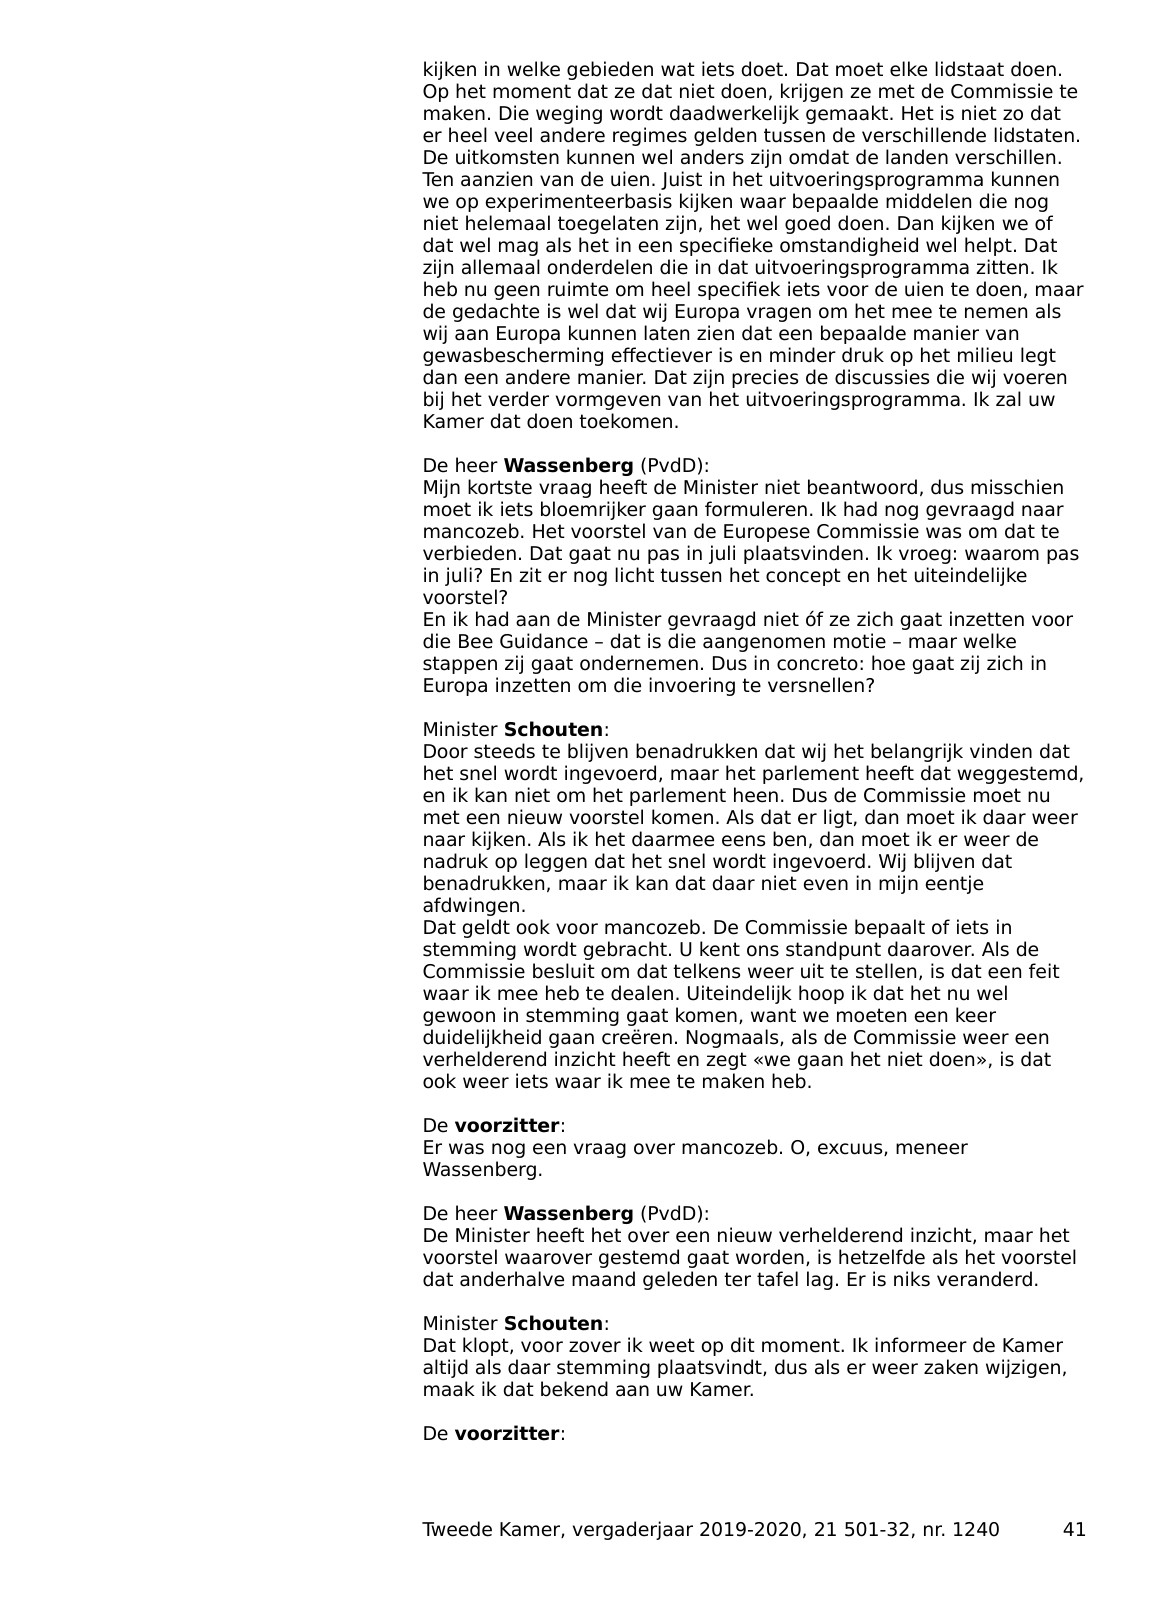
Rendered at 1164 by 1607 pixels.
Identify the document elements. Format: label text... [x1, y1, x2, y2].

text De voorzitter: [422, 1115, 1087, 1137]
text En ik had aan de Minister gevraagd niet óf ze zich gaat inzetten voor die Bee Guidance – dat is die aangenomen motie – maar welke stappen zij gaat ondernemen. Dus in concreto: hoe gaat zij zich in Europa inzetten om die invoering te versnellen? [422, 609, 1087, 697]
text De heer Wassenberg (PvdD): [422, 1203, 1087, 1225]
text De heer Wassenberg (PvdD): [422, 455, 1087, 477]
text Dat klopt, voor zover ik weet op dit moment. Ik informeer de Kamer altijd als daar stemming plaatsvindt, dus als er weer zaken wijzigen, maak ik dat bekend aan uw Kamer. [422, 1335, 1087, 1401]
text Dat geldt ook voor mancozeb. De Commissie bepaalt of iets in stemming wordt gebracht. U kent ons standpunt daarover. Als de Commissie besluit om dat telkens weer uit te stellen, is dat een feit waar ik mee heb te dealen. Uiteindelijk hoop ik dat het nu wel gewoon in stemming gaat komen, want we moeten een keer duidelijkheid gaan creëren. Nogmaals, als de Commissie weer een verhelderend inzicht heeft en zegt «we gaan het niet doen», is dat ook weer iets waar ik mee te maken heb. [422, 917, 1087, 1092]
text Mijn kortste vraag heeft de Minister niet beantwoord, dus misschien moet ik iets bloemrijker gaan formuleren. Ik had nog gevraagd naar mancozeb. Het voorstel van de Europese Commissie was om dat te verbieden. Dat gaat nu pas in juli plaatsvinden. Ik vroeg: waarom pas in juli? En zit er nog licht tussen het concept en het uiteindelijke voorstel? [422, 477, 1087, 609]
text De voorzitter: [422, 1423, 1087, 1445]
text kijken in welke gebieden wat iets doet. Dat moet elke lidstaat doen. Op het moment dat ze dat niet doen, krijgen ze met de Commissie te maken. Die weging wordt daadwerkelijk gemaakt. Het is niet zo dat er heel veel andere regimes gelden tussen de verschillende lidstaten. De uitkomsten kunnen wel anders zijn omdat de landen verschillen. [422, 59, 1087, 169]
text Minister Schouten: [422, 719, 1087, 741]
text Er was nog een vraag over mancozeb. O, excuus, meneer Wassenberg. [422, 1137, 1087, 1181]
text Ten aanzien van de uien. Juist in het uitvoeringsprogramma kunnen we op experimenteerbasis kijken waar bepaalde middelen die nog niet helemaal toegelaten zijn, het wel goed doen. Dan kijken we of dat wel mag als het in een specifieke omstandigheid wel helpt. Dat zijn allemaal onderdelen die in dat uitvoeringsprogramma zitten. Ik heb nu geen ruimte om heel specifiek iets voor de uien te doen, maar de gedachte is wel dat wij Europa vragen om het mee te nemen als wij aan Europa kunnen laten zien dat een bepaalde manier van gewasbescherming effectiever is en minder druk op het milieu legt dan een andere manier. Dat zijn precies de discussies die wij voeren bij het verder vormgeven van het uitvoeringsprogramma. Ik zal uw Kamer dat doen toekomen. [422, 169, 1087, 433]
text Door steeds te blijven benadrukken dat wij het belangrijk vinden dat het snel wordt ingevoerd, maar het parlement heeft dat weggestemd, en ik kan niet om het parlement heen. Dus de Commissie moet nu met een nieuw voorstel komen. Als dat er ligt, dan moet ik daar weer naar kijken. Als ik het daarmee eens ben, dan moet ik er weer de nadruk op leggen dat het snel wordt ingevoerd. Wij blijven dat benadrukken, maar ik kan dat daar niet even in mijn eentje afdwingen. [422, 741, 1087, 917]
text De Minister heeft het over een nieuw verhelderend inzicht, maar het voorstel waarover gestemd gaat worden, is hetzelfde als het voorstel dat anderhalve maand geleden ter tafel lag. Er is niks veranderd. [422, 1225, 1087, 1291]
text Minister Schouten: [422, 1313, 1087, 1335]
